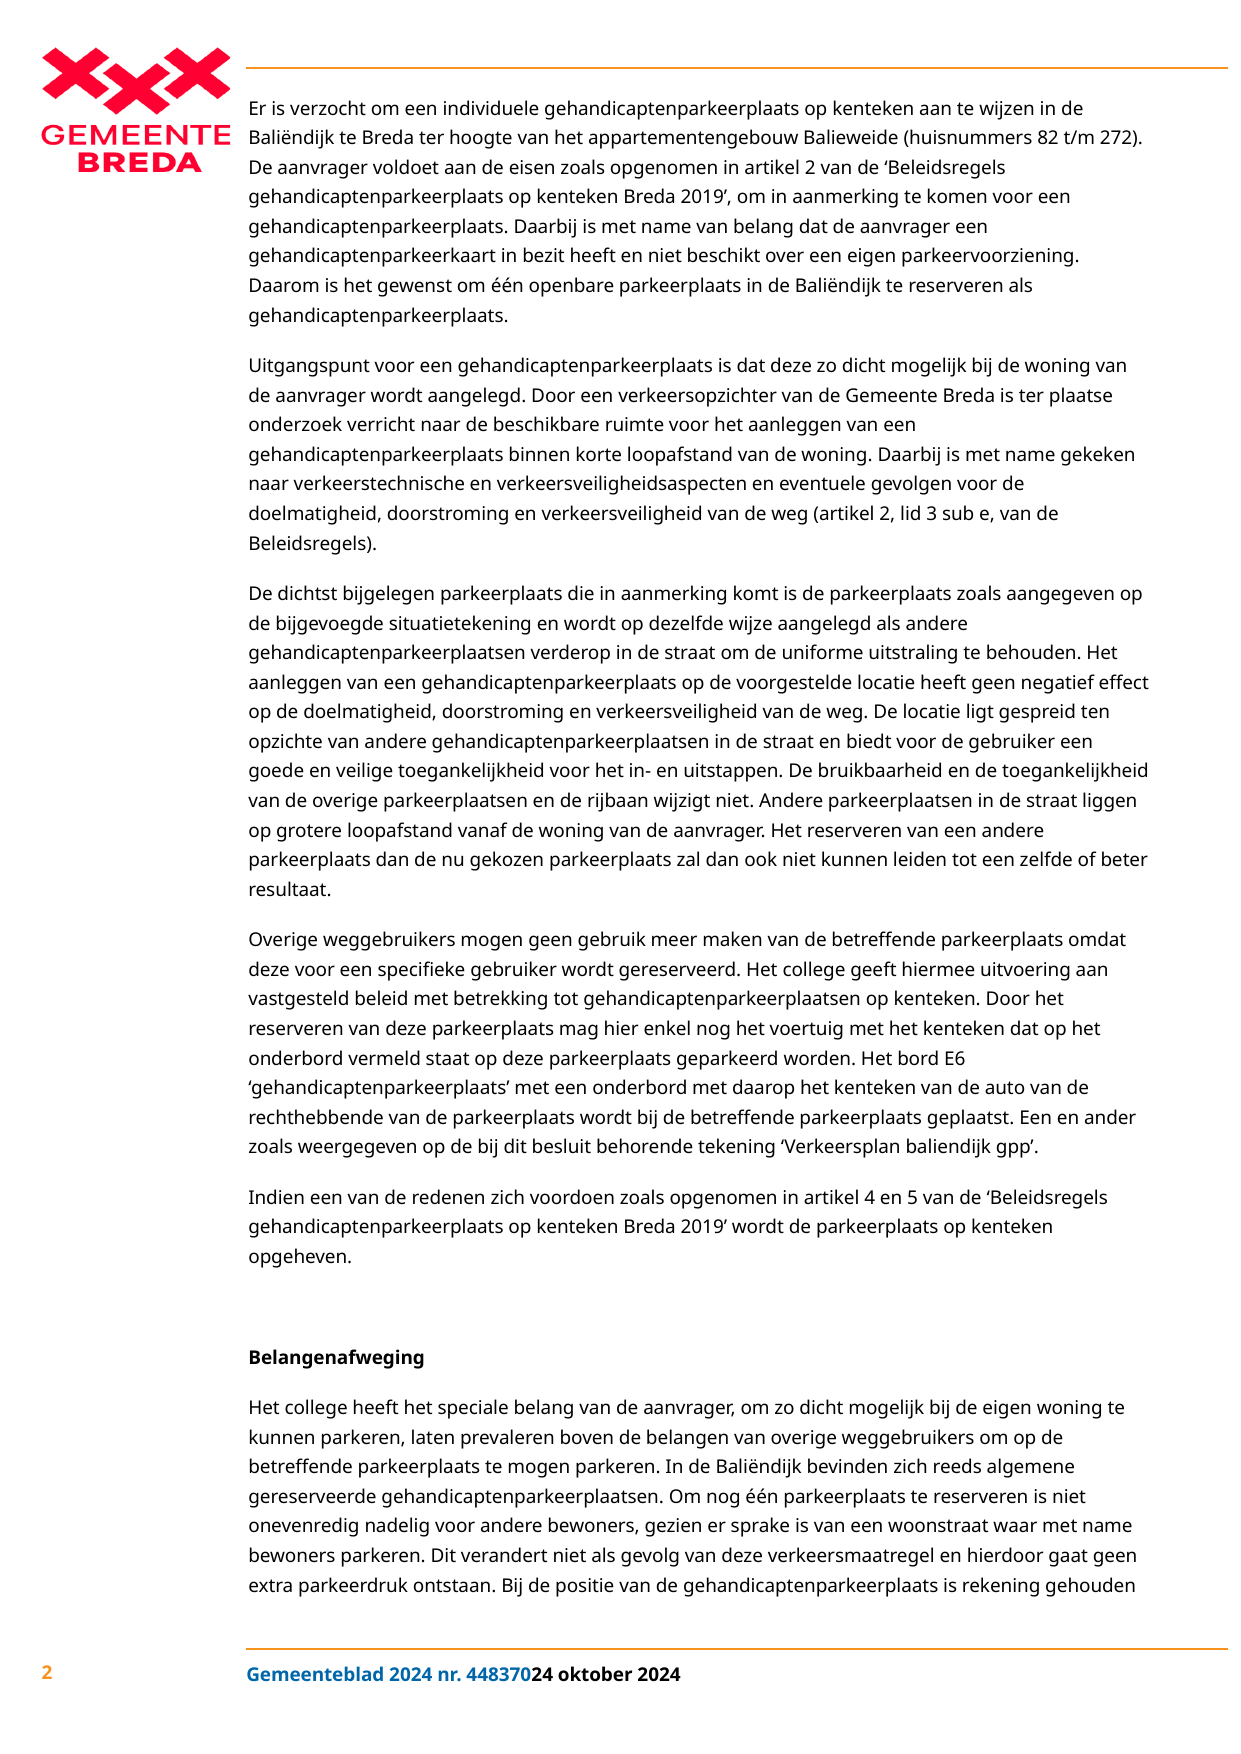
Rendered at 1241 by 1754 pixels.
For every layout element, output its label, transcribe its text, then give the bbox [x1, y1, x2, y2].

text Het college heeft het speciale belang van de aanvrager, om zo dicht mogelijk bij de eigen woning te kunnen parkeren, laten prevaleren boven de belangen van overige weggebruikers om op de betreffende parkeerplaats te mogen parkeren. In de Baliëndijk bevinden zich reeds algemene gereserveerde gehandicaptenparkeerplaatsen. Om nog één parkeerplaats te reserveren is niet onevenredig nadelig voor andere bewoners, gezien er sprake is van een woonstraat waar met name bewoners parkeren. Dit verandert niet als gevolg van deze verkeersmaatregel en hierdoor gaat geen extra parkeerdruk ontstaan. Bij de positie van de gehandicaptenparkeerplaats is rekening gehouden [248, 1394, 1152, 1598]
picture [41, 47, 231, 172]
text Uitgangspunt voor een gehandicaptenparkeerplaats is dat deze zo dicht mogelijk bij de woning van de aanvrager wordt aangelegd. Door een verkeersopzichter van de Gemeente Breda is ter plaatse onderzoek verricht naar de beschikbare ruimte voor het aanleggen van een gehandicaptenparkeerplaats binnen korte loopafstand van de woning. Daarbij is met name gekeken naar verkeerstechnische en verkeersveiligheidsaspecten en eventuele gevolgen voor de doelmatigheid, doorstroming en verkeersveiligheid van de weg (artikel 2, lid 3 sub e, van de Beleidsregels). [248, 352, 1152, 556]
text Indien een van de redenen zich voordoen zoals opgenomen in artikel 4 en 5 van de ‘Beleidsregels gehandicaptenparkeerplaats op kenteken Breda 2019’ wordt de parkeerplaats op kenteken opgeheven. [248, 1184, 1152, 1269]
text Belangenafweging [248, 1344, 1152, 1370]
text Er is verzocht om een individuele gehandicaptenparkeerplaats op kenteken aan te wijzen in de Baliëndijk te Breda ter hoogte van het appartementengebouw Balieweide (huisnummers 82 t/m 272). De aanvrager voldoet aan de eisen zoals opgenomen in artikel 2 van de ‘Beleidsregels gehandicaptenparkeerplaats op kenteken Breda 2019’, om in aanmerking te komen voor een gehandicaptenparkeerplaats. Daarbij is met name van belang dat de aanvrager een gehandicaptenparkeerkaart in bezit heeft en niet beschikt over een eigen parkeervoorziening. Daarom is het gewenst om één openbare parkeerplaats in de Baliëndijk te reserveren als gehandicaptenparkeerplaats. [248, 95, 1152, 328]
text De dichtst bijgelegen parkeerplaats die in aanmerking komt is de parkeerplaats zoals aangegeven op de bijgevoegde situatietekening en wordt op dezelfde wijze aangelegd als andere gehandicaptenparkeerplaatsen verderop in de straat om de uniforme uitstraling te behouden. Het aanleggen van een gehandicaptenparkeerplaats op de voorgestelde locatie heeft geen negatief effect op de doelmatigheid, doorstroming en verkeersveiligheid van de weg. De locatie ligt gespreid ten opzichte van andere gehandicaptenparkeerplaatsen in de straat en biedt voor de gebruiker een goede en veilige toegankelijkheid voor het in- en uitstappen. De bruikbaarheid en de toegankelijkheid van de overige parkeerplaatsen en de rijbaan wijzigt niet. Andere parkeerplaatsen in de straat liggen op grotere loopafstand vanaf de woning van de aanvrager. Het reserveren van een andere parkeerplaats dan de nu gekozen parkeerplaats zal dan ook niet kunnen leiden tot een zelfde of beter resultaat. [248, 580, 1152, 902]
text Overige weggebruikers mogen geen gebruik meer maken van de betreffende parkeerplaats omdat deze voor een specifieke gebruiker wordt gereserveerd. Het college geeft hiermee uitvoering aan vastgesteld beleid met betrekking tot gehandicaptenparkeerplaatsen op kenteken. Door het reserveren van deze parkeerplaats mag hier enkel nog het voertuig met het kenteken dat op het onderbord vermeld staat op deze parkeerplaats geparkeerd worden. Het bord E6 ‘gehandicaptenparkeerplaats’ met een onderbord met daarop het kenteken van de auto van de rechthebbende van de parkeerplaats wordt bij de betreffende parkeerplaats geplaatst. Een en ander zoals weergegeven op de bij dit besluit behorende tekening ‘Verkeersplan baliendijk gpp’. [248, 926, 1152, 1159]
